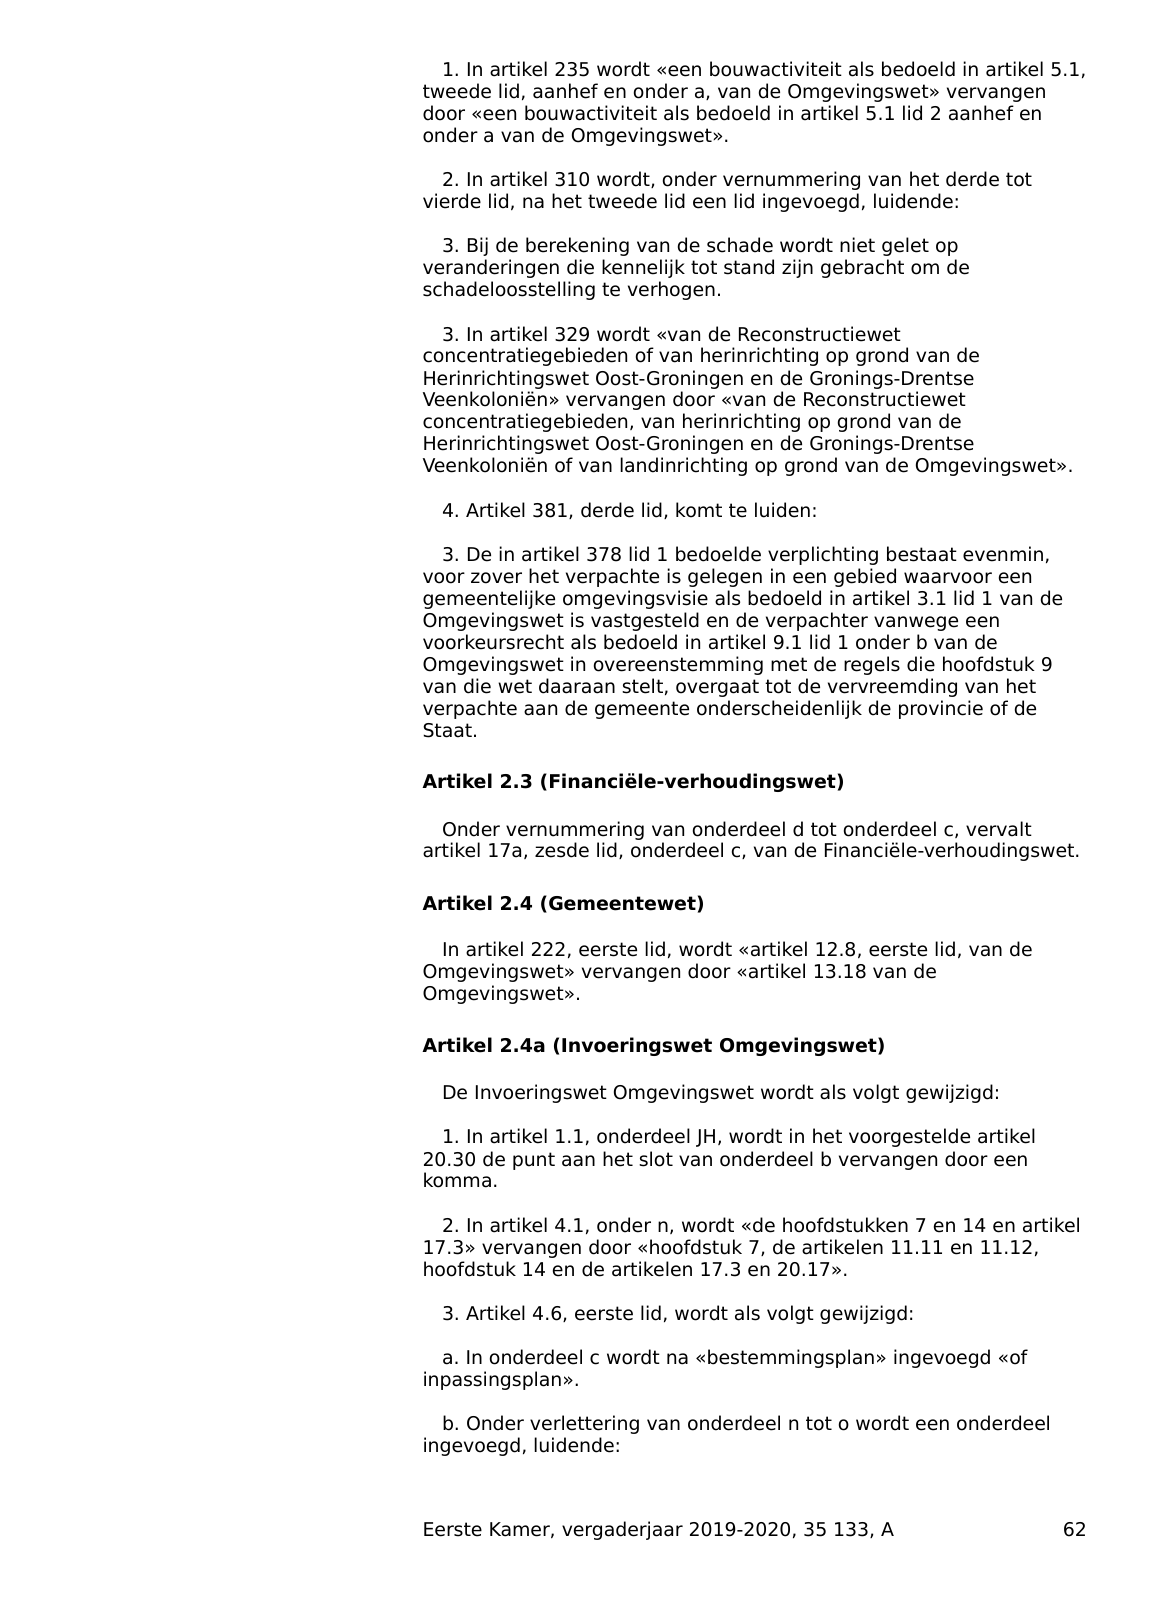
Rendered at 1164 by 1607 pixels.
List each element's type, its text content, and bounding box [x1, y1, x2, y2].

text 3. In artikel 329 wordt «van de Reconstructiewet concentratiegebieden of van herinrichting op grond van de Herinrichtingswet Oost-Groningen en de Gronings-Drentse Veenkoloniën» vervangen door «van de Reconstructiewet concentratiegebieden, van herinrichting op grond van de Herinrichtingswet Oost-Groningen en de Gronings-Drentse Veenkoloniën of van landinrichting op grond van de Omgevingswet». [422, 323, 1087, 477]
text 4. Artikel 381, derde lid, komt te luiden: [422, 499, 1087, 521]
text b. Onder verlettering van onderdeel n tot o wordt een onderdeel ingevoegd, luidende: [422, 1413, 1087, 1457]
text Onder vernummering van onderdeel d tot onderdeel c, vervalt artikel 17a, zesde lid, onderdeel c, van de Financiële-verhoudingswet. [422, 818, 1087, 862]
text 1. In artikel 235 wordt «een bouwactiviteit als bedoeld in artikel 5.1, tweede lid, aanhef en onder a, van de Omgevingswet» vervangen door «een bouwactiviteit als bedoeld in artikel 5.1 lid 2 aanhef en onder a van de Omgevingswet». [422, 59, 1087, 147]
text 2. In artikel 4.1, onder n, wordt «de hoofdstukken 7 en 14 en artikel 17.3» vervangen door «hoofdstuk 7, de artikelen 11.11 en 11.12, hoofdstuk 14 en de artikelen 17.3 en 20.17». [422, 1214, 1087, 1281]
text 2. In artikel 310 wordt, onder vernummering van het derde tot vierde lid, na het tweede lid een lid ingevoegd, luidende: [422, 169, 1087, 213]
text 3. De in artikel 378 lid 1 bedoelde verplichting bestaat evenmin, voor zover het verpachte is gelegen in een gebied waarvoor een gemeentelijke omgevingsvisie als bedoeld in artikel 3.1 lid 1 van de Omgevingswet is vastgesteld en de verpachter vanwege een voorkeursrecht als bedoeld in artikel 9.1 lid 1 onder b van de Omgevingswet in overeenstemming met de regels die hoofdstuk 9 van die wet daaraan stelt, overgaat tot de vervreemding van het verpachte aan de gemeente onderscheidenlijk de provincie of de Staat. [422, 544, 1087, 741]
subtitle Artikel 2.3 (Financiële-verhoudingswet) [422, 771, 1087, 793]
text a. In onderdeel c wordt na «bestemmingsplan» ingevoegd «of inpassingsplan». [422, 1347, 1087, 1391]
subtitle Artikel 2.4 (Gemeentewet) [422, 892, 1087, 914]
subtitle Artikel 2.4a (Invoeringswet Omgevingswet) [422, 1035, 1087, 1057]
text De Invoeringswet Omgevingswet wordt als volgt gewijzigd: [422, 1082, 1087, 1104]
text 1. In artikel 1.1, onderdeel JH, wordt in het voorgestelde artikel 20.30 de punt aan het slot van onderdeel b vervangen door een komma. [422, 1126, 1087, 1192]
text 3. Artikel 4.6, eerste lid, wordt als volgt gewijzigd: [422, 1303, 1087, 1325]
text In artikel 222, eerste lid, wordt «artikel 12.8, eerste lid, van de Omgevingswet» vervangen door «artikel 13.18 van de Omgevingswet». [422, 939, 1087, 1005]
text 3. Bij de berekening van de schade wordt niet gelet op veranderingen die kennelijk tot stand zijn gebracht om de schadeloosstelling te verhogen. [422, 235, 1087, 301]
